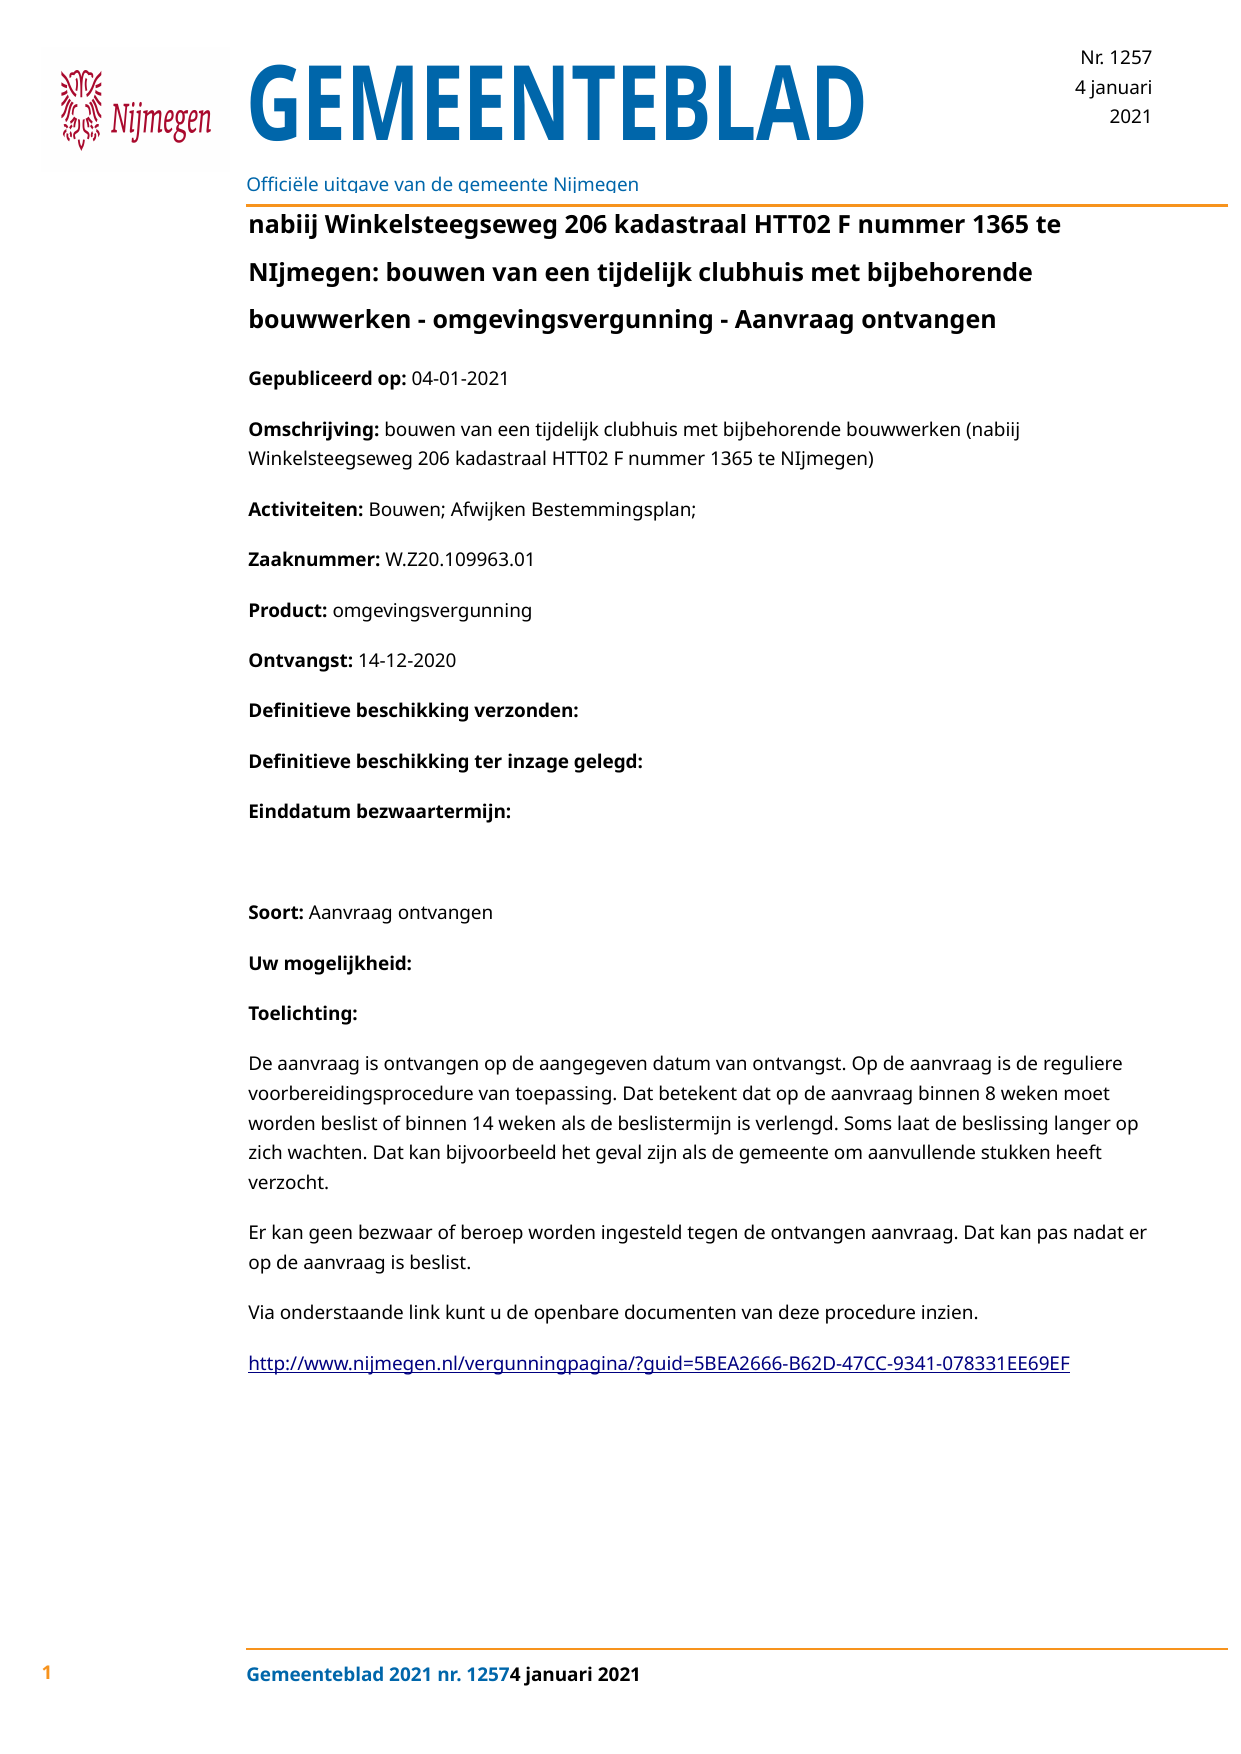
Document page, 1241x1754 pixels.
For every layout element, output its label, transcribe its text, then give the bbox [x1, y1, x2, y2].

text Einddatum bezwaartermijn: [248, 798, 1152, 824]
text Via onderstaande link kunt u de openbare documenten van deze procedure inzien. [248, 1299, 1152, 1325]
text http://www.nijmegen.nl/vergunningpagina/?guid=5BEA2666-B62D-47CC-9341-078331EE69EF [248, 1350, 1152, 1375]
text Uw mogelijkheid: [248, 950, 1152, 975]
text Toelichting: [248, 1000, 1152, 1026]
text Soort: Aanvraag ontvangen [248, 899, 1152, 925]
text Definitieve beschikking verzonden: [248, 698, 1152, 723]
text Zaaknummer: W.Z20.109963.01 [248, 546, 1152, 572]
picture [41, 47, 231, 172]
text Gepubliceerd op: 04-01-2021 [248, 366, 1152, 391]
text Definitieve beschikking ter inzage gelegd: [248, 748, 1152, 774]
text Ontvangst: 14-12-2020 [248, 647, 1152, 673]
text Er kan geen bezwaar of beroep worden ingesteld tegen de ontvangen aanvraag. Dat kan pas nadat er op de aanvraag is beslist. [248, 1219, 1152, 1274]
text Product: omgevingsvergunning [248, 597, 1152, 622]
text De aanvraag is ontvangen op de aangegeven datum van ontvangst. Op de aanvraag is de reguliere voorbereidingsprocedure van toepassing. Dat betekent dat op de aanvraag binnen 8 weken moet worden beslist of binnen 14 weken als de beslistermijn is verlengd. Soms laat de beslissing langer op zich wachten. Dat kan bijvoorbeeld het geval zijn als de gemeente om aanvullende stukken heeft verzocht. [248, 1051, 1152, 1194]
text nabiij Winkelsteegseweg 206 kadastraal HTT02 F nummer 1365 te NIjmegen: bouwen van een tijdelijk clubhuis met bijbehorende bouwwerken - omgevingsvergunning - Aanvraag ontvangen [248, 207, 1152, 336]
text Activiteiten: Bouwen; Afwijken Bestemmingsplan; [248, 496, 1152, 522]
text Omschrijving: bouwen van een tijdelijk clubhuis met bijbehorende bouwwerken (nabiij Winkelsteegseweg 206 kadastraal HTT02 F nummer 1365 te NIjmegen) [248, 416, 1152, 471]
